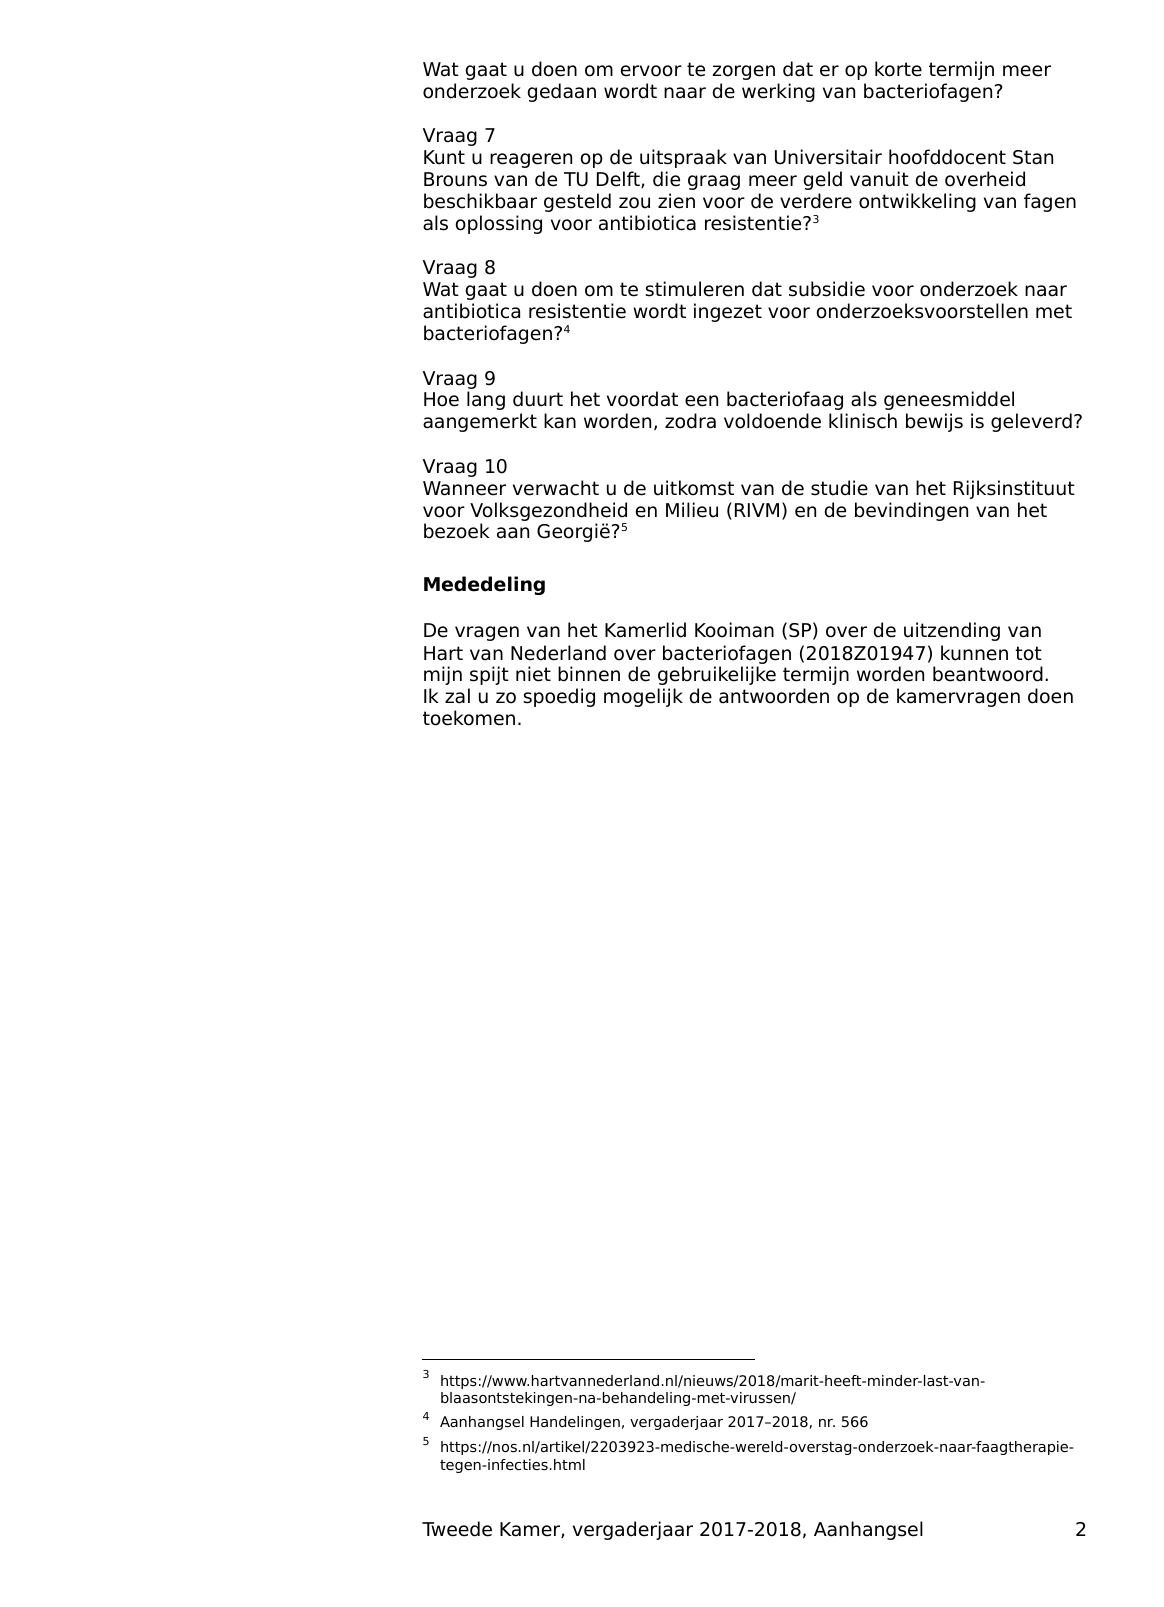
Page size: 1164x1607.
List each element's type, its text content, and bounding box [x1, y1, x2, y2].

subtitle Mededeling [422, 573, 1087, 595]
text Hoe lang duurt het voordat een bacteriofaag als geneesmiddel aangemerkt kan worden, zodra voldoende klinisch bewijs is geleverd? [422, 389, 1087, 433]
text Vraag 7 [422, 125, 1087, 147]
text Wat gaat u doen om ervoor te zorgen dat er op korte termijn meer onderzoek gedaan wordt naar de werking van bacteriofagen? [422, 59, 1087, 103]
text Vraag 8 [422, 257, 1087, 279]
text https://nos.nl/artikel/2203923-medische-wereld-overstag-onderzoek-naar-faagtherapie-tegen-infecties.html [422, 1435, 1087, 1474]
text Wanneer verwacht u de uitkomst van de studie van het Rijksinstituut voor Volksgezondheid en Milieu (RIVM) en de bevindingen van het bezoek aan Georgië? [422, 477, 1087, 543]
text Vraag 10 [422, 456, 1087, 477]
text Wat gaat u doen om te stimuleren dat subsidie voor onderzoek naar antibiotica resistentie wordt ingezet voor onderzoeksvoorstellen met bacteriofagen? [422, 279, 1087, 345]
text Vraag 9 [422, 367, 1087, 389]
text Aanhangsel Handelingen, vergaderjaar 2017–2018, nr. 566 [422, 1410, 1087, 1432]
text Ik zal u zo spoedig mogelijk de antwoorden op de kamervragen doen toekomen. [422, 686, 1087, 730]
text https://www.hartvannederland.nl/nieuws/2018/marit-heeft-minder-last-van-blaasontstekingen-na-behandeling-met-virussen/ [422, 1368, 1087, 1407]
text Kunt u reageren op de uitspraak van Universitair hoofddocent Stan Brouns van de TU Delft, die graag meer geld vanuit de overheid beschikbaar gesteld zou zien voor de verdere ontwikkeling van fagen als oplossing voor antibiotica resistentie? [422, 147, 1087, 235]
text De vragen van het Kamerlid Kooiman (SP) over de uitzending van Hart van Nederland over bacteriofagen (2018Z01947) kunnen tot mijn spijt niet binnen de gebruikelijke termijn worden beantwoord. [422, 620, 1087, 686]
